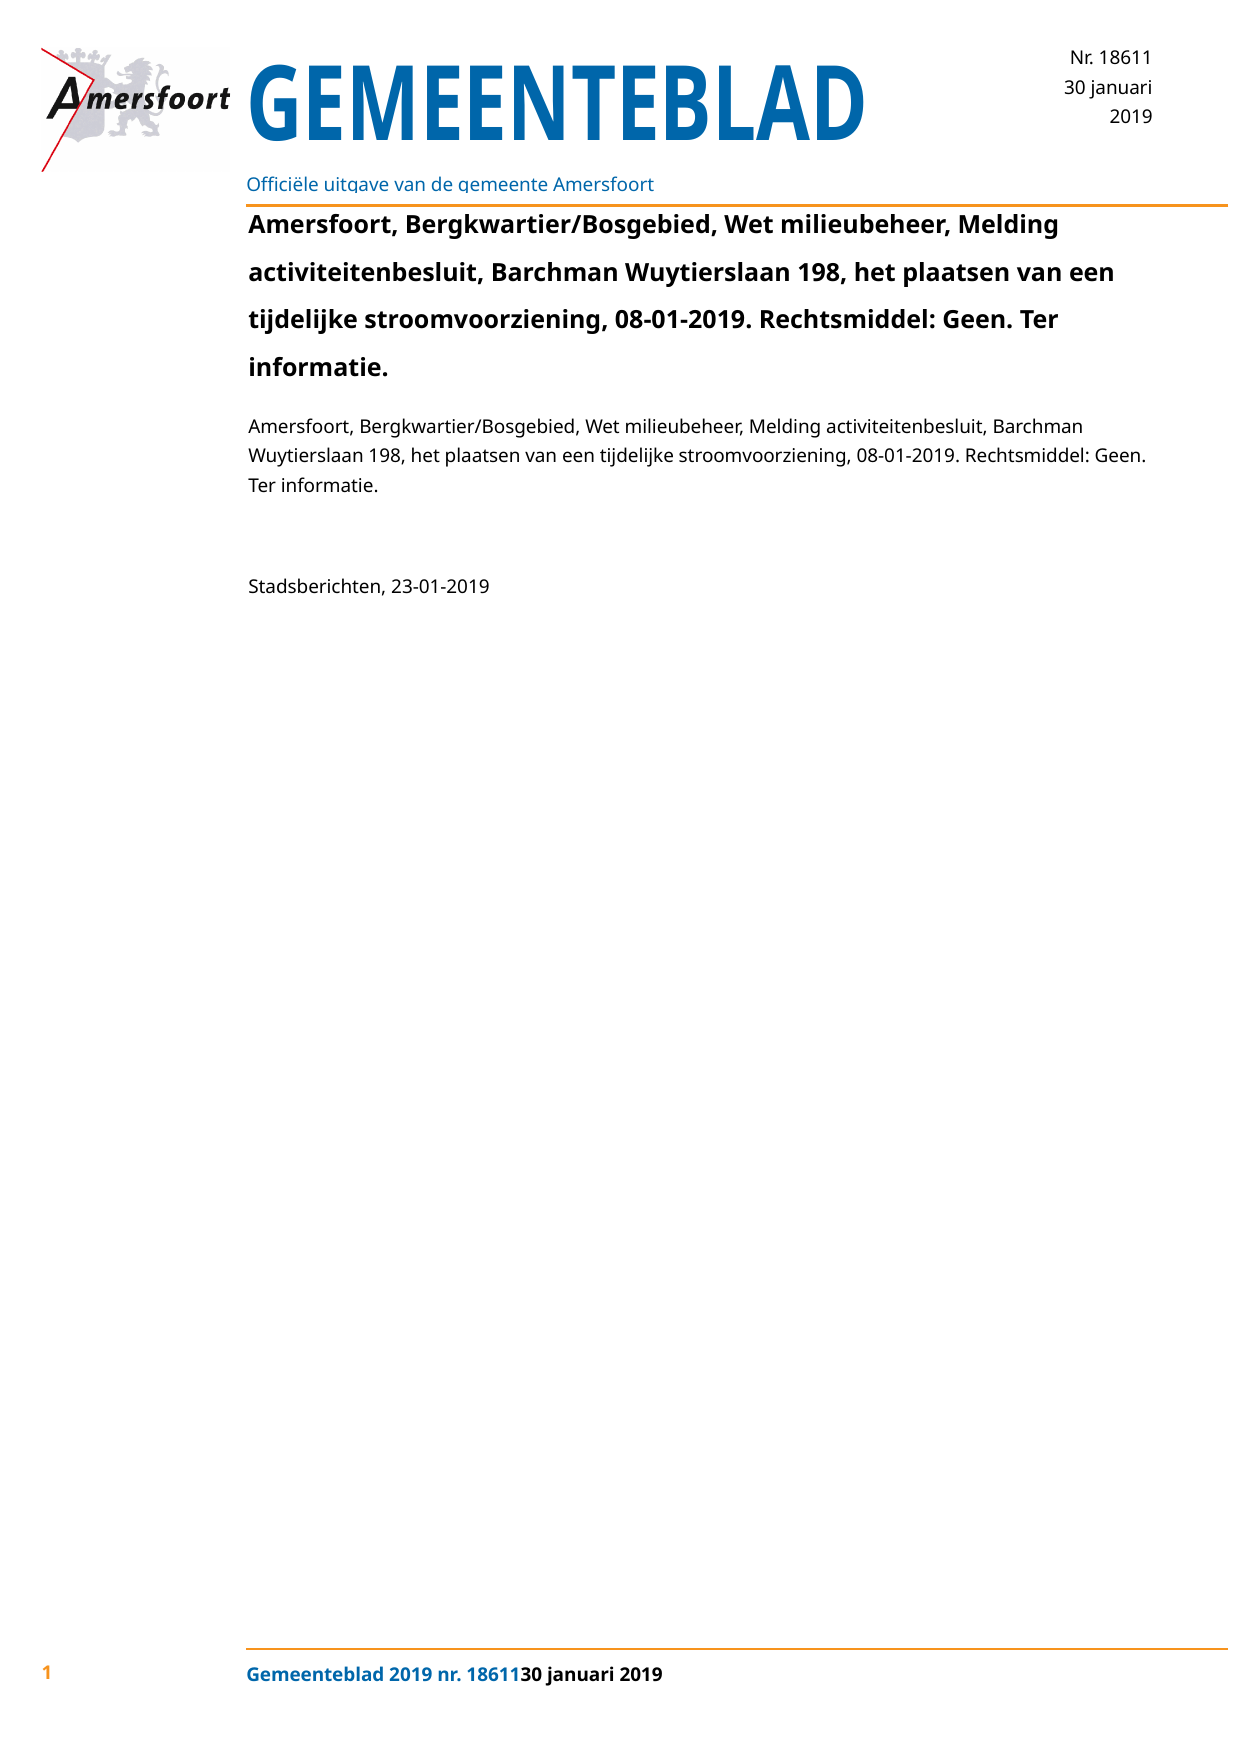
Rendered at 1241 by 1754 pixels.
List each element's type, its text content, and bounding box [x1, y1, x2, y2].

text Amersfoort, Bergkwartier/Bosgebied, Wet milieubeheer, Melding activiteitenbesluit, Barchman Wuytierslaan 198, het plaatsen van een tijdelijke stroomvoorziening, 08-01-2019. Rechtsmiddel: Geen. Ter informatie. [248, 413, 1152, 498]
picture [41, 47, 231, 172]
text Stadsberichten, 23-01-2019 [248, 573, 1152, 599]
text Amersfoort, Bergkwartier/Bosgebied, Wet milieubeheer, Melding activiteitenbesluit, Barchman Wuytierslaan 198, het plaatsen van een tijdelijke stroomvoorziening, 08-01-2019. Rechtsmiddel: Geen. Ter informatie. [248, 207, 1152, 384]
